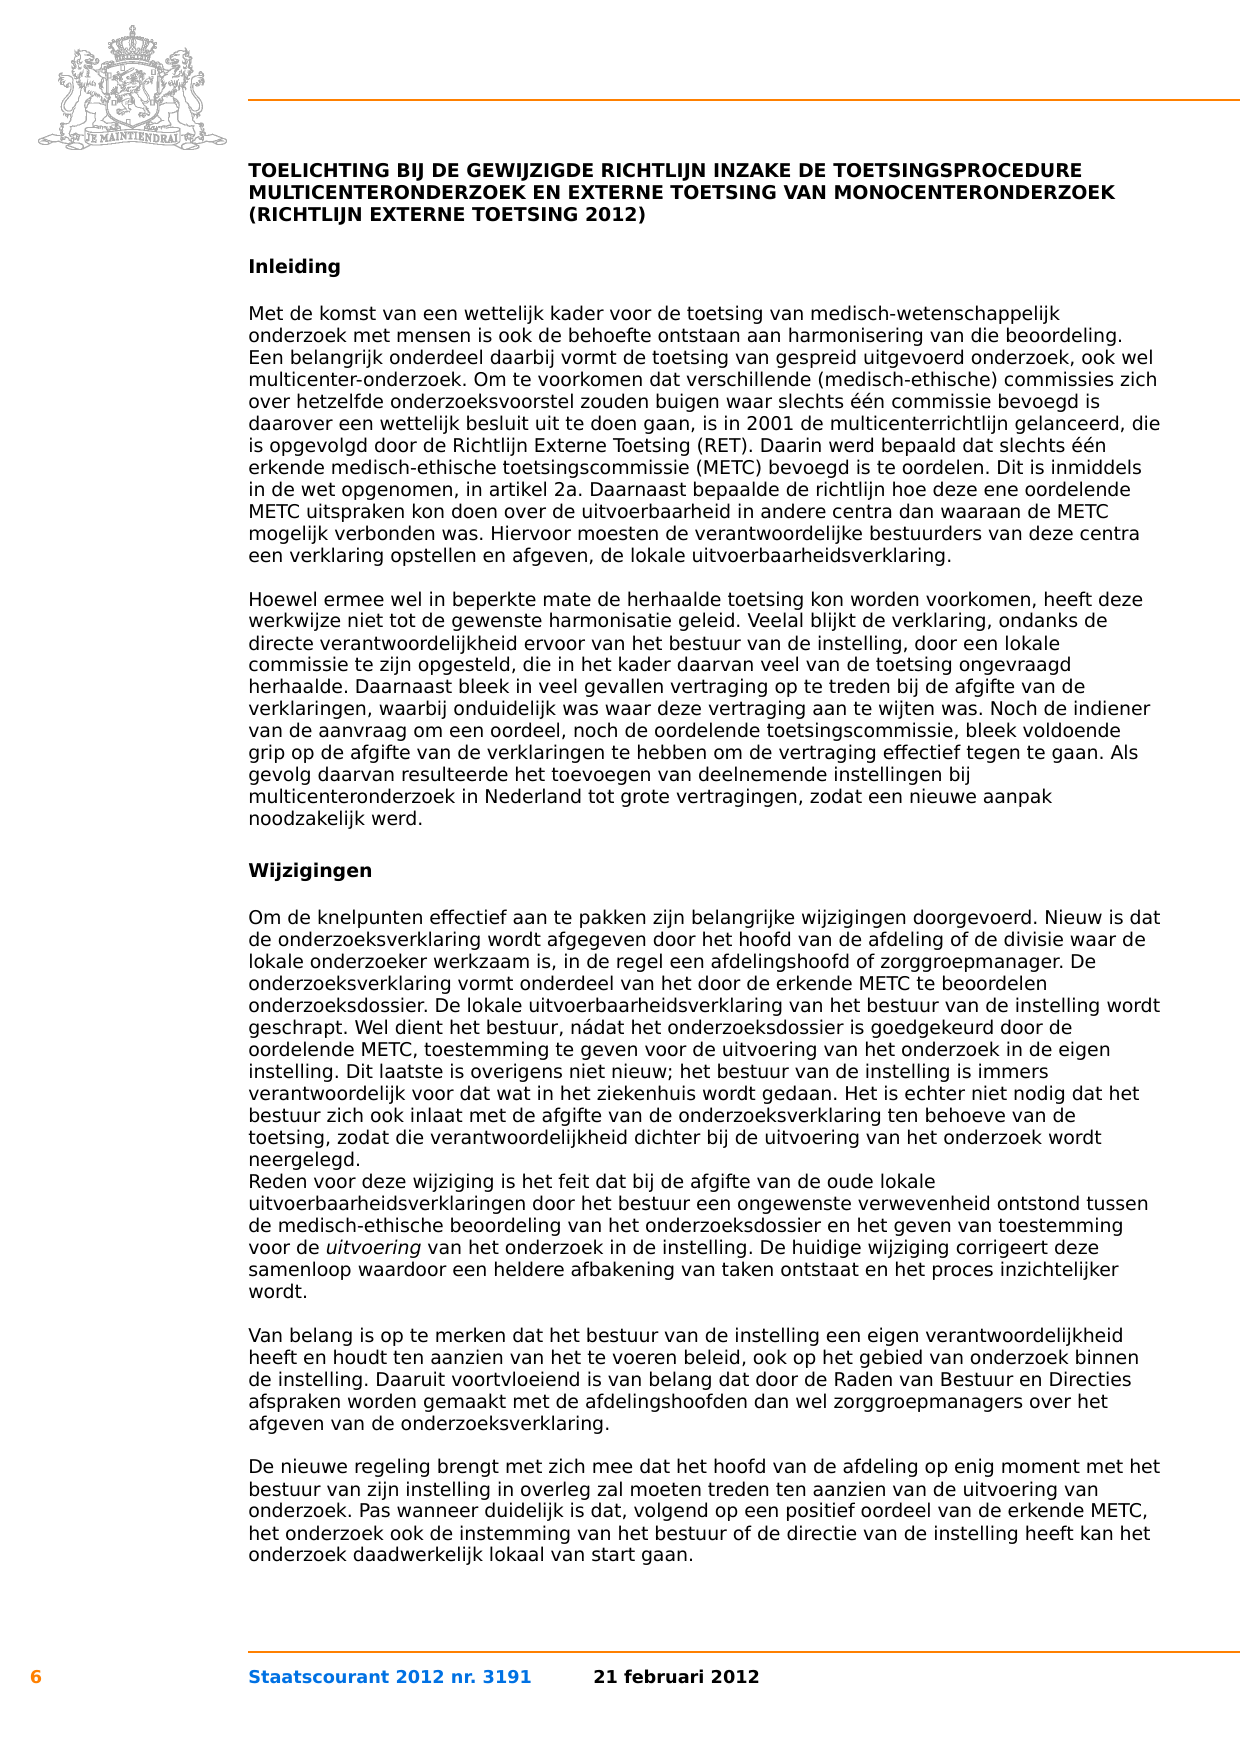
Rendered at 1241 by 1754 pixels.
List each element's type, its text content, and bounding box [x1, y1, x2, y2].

picture [38, 25, 227, 150]
text Om de knelpunten effectief aan te pakken zijn belangrijke wijzigingen doorgevoerd. Nieuw is dat de onderzoeksverklaring wordt afgegeven door het hoofd van de afdeling of de divisie waar de lokale onderzoeker werkzaam is, in de regel een afdelingshoofd of zorggroepmanager. De onderzoeksverklaring vormt onderdeel van het door de erkende METC te beoordelen onderzoeksdossier. De lokale uitvoerbaarheidsverklaring van het bestuur van de instelling wordt geschrapt. Wel dient het bestuur, nádat het onderzoeksdossier is goedgekeurd door de oordelende METC, toestemming te geven voor de uitvoering van het onderzoek in de eigen instelling. Dit laatste is overigens niet nieuw; het bestuur van de instelling is immers verantwoordelijk voor dat wat in het ziekenhuis wordt gedaan. Het is echter niet nodig dat het bestuur zich ook inlaat met de afgifte van de onderzoeksverklaring ten behoeve van de toetsing, zodat die verantwoordelijkheid dichter bij de uitvoering van het onderzoek wordt neergelegd. [248, 907, 1163, 1171]
subtitle TOELICHTING BIJ DE GEWIJZIGDE RICHTLIJN INZAKE DE TOETSINGSPROCEDURE MULTICENTERONDERZOEK EN EXTERNE TOETSING VAN MONOCENTERONDERZOEK (RICHTLIJN EXTERNE TOETSING 2012) [248, 160, 1163, 226]
text De nieuwe regeling brengt met zich mee dat het hoofd van de afdeling op enig moment met het bestuur van zijn instelling in overleg zal moeten treden ten aanzien van de uitvoering van onderzoek. Pas wanneer duidelijk is dat, volgend op een positief oordeel van de erkende METC, het onderzoek ook de instemming van het bestuur of de directie van de instelling heeft kan het onderzoek daadwerkelijk lokaal van start gaan. [248, 1456, 1163, 1566]
text Met de komst van een wettelijk kader voor de toetsing van medisch-wetenschappelijk onderzoek met mensen is ook de behoefte ontstaan aan harmonisering van die beoordeling. Een belangrijk onderdeel daarbij vormt de toetsing van gespreid uitgevoerd onderzoek, ook wel multicenter-onderzoek. Om te voorkomen dat verschillende (medisch-ethische) commissies zich over hetzelfde onderzoeksvoorstel zouden buigen waar slechts één commissie bevoegd is daarover een wettelijk besluit uit te doen gaan, is in 2001 de multicenterrichtlijn gelanceerd, die is opgevolgd door de Richtlijn Externe Toetsing (RET). Daarin werd bepaald dat slechts één erkende medisch-ethische toetsingscommissie (METC) bevoegd is te oordelen. Dit is inmiddels in de wet opgenomen, in artikel 2a. Daarnaast bepaalde de richtlijn hoe deze ene oordelende METC uitspraken kon doen over de uitvoerbaarheid in andere centra dan waaraan de METC mogelijk verbonden was. Hiervoor moesten de verantwoordelijke bestuurders van deze centra een verklaring opstellen en afgeven, de lokale uitvoerbaarheidsverklaring. [248, 303, 1163, 567]
subtitle Wijzigingen [248, 860, 1163, 882]
text Hoewel ermee wel in beperkte mate de herhaalde toetsing kon worden voorkomen, heeft deze werkwijze niet tot de gewenste harmonisatie geleid. Veelal blijkt de verklaring, ondanks de directe verantwoordelijkheid ervoor van het bestuur van de instelling, door een lokale commissie te zijn opgesteld, die in het kader daarvan veel van de toetsing ongevraagd herhaalde. Daarnaast bleek in veel gevallen vertraging op te treden bij de afgifte van de verklaringen, waarbij onduidelijk was waar deze vertraging aan te wijten was. Noch de indiener van de aanvraag om een oordeel, noch de oordelende toetsingscommissie, bleek voldoende grip op de afgifte van de verklaringen te hebben om de vertraging effectief tegen te gaan. Als gevolg daarvan resulteerde het toevoegen van deelnemende instellingen bij multicenteronderzoek in Nederland tot grote vertragingen, zodat een nieuwe aanpak noodzakelijk werd. [248, 588, 1163, 830]
subtitle Inleiding [248, 256, 1163, 278]
text Reden voor deze wijziging is het feit dat bij de afgifte van de oude lokale uitvoerbaarheidsverklaringen door het bestuur een ongewenste verwevenheid ontstond tussen de medisch-ethische beoordeling van het onderzoeksdossier en het geven van toestemming voor de uitvoering van het onderzoek in de instelling. De huidige wijziging corrigeert deze samenloop waardoor een heldere afbakening van taken ontstaat en het proces inzichtelijker wordt. [248, 1171, 1163, 1303]
text Van belang is op te merken dat het bestuur van de instelling een eigen verantwoordelijkheid heeft en houdt ten aanzien van het te voeren beleid, ook op het gebied van onderzoek binnen de instelling. Daaruit voortvloeiend is van belang dat door de Raden van Bestuur en Directies afspraken worden gemaakt met de afdelingshoofden dan wel zorggroepmanagers over het afgeven van de onderzoeksverklaring. [248, 1325, 1163, 1434]
